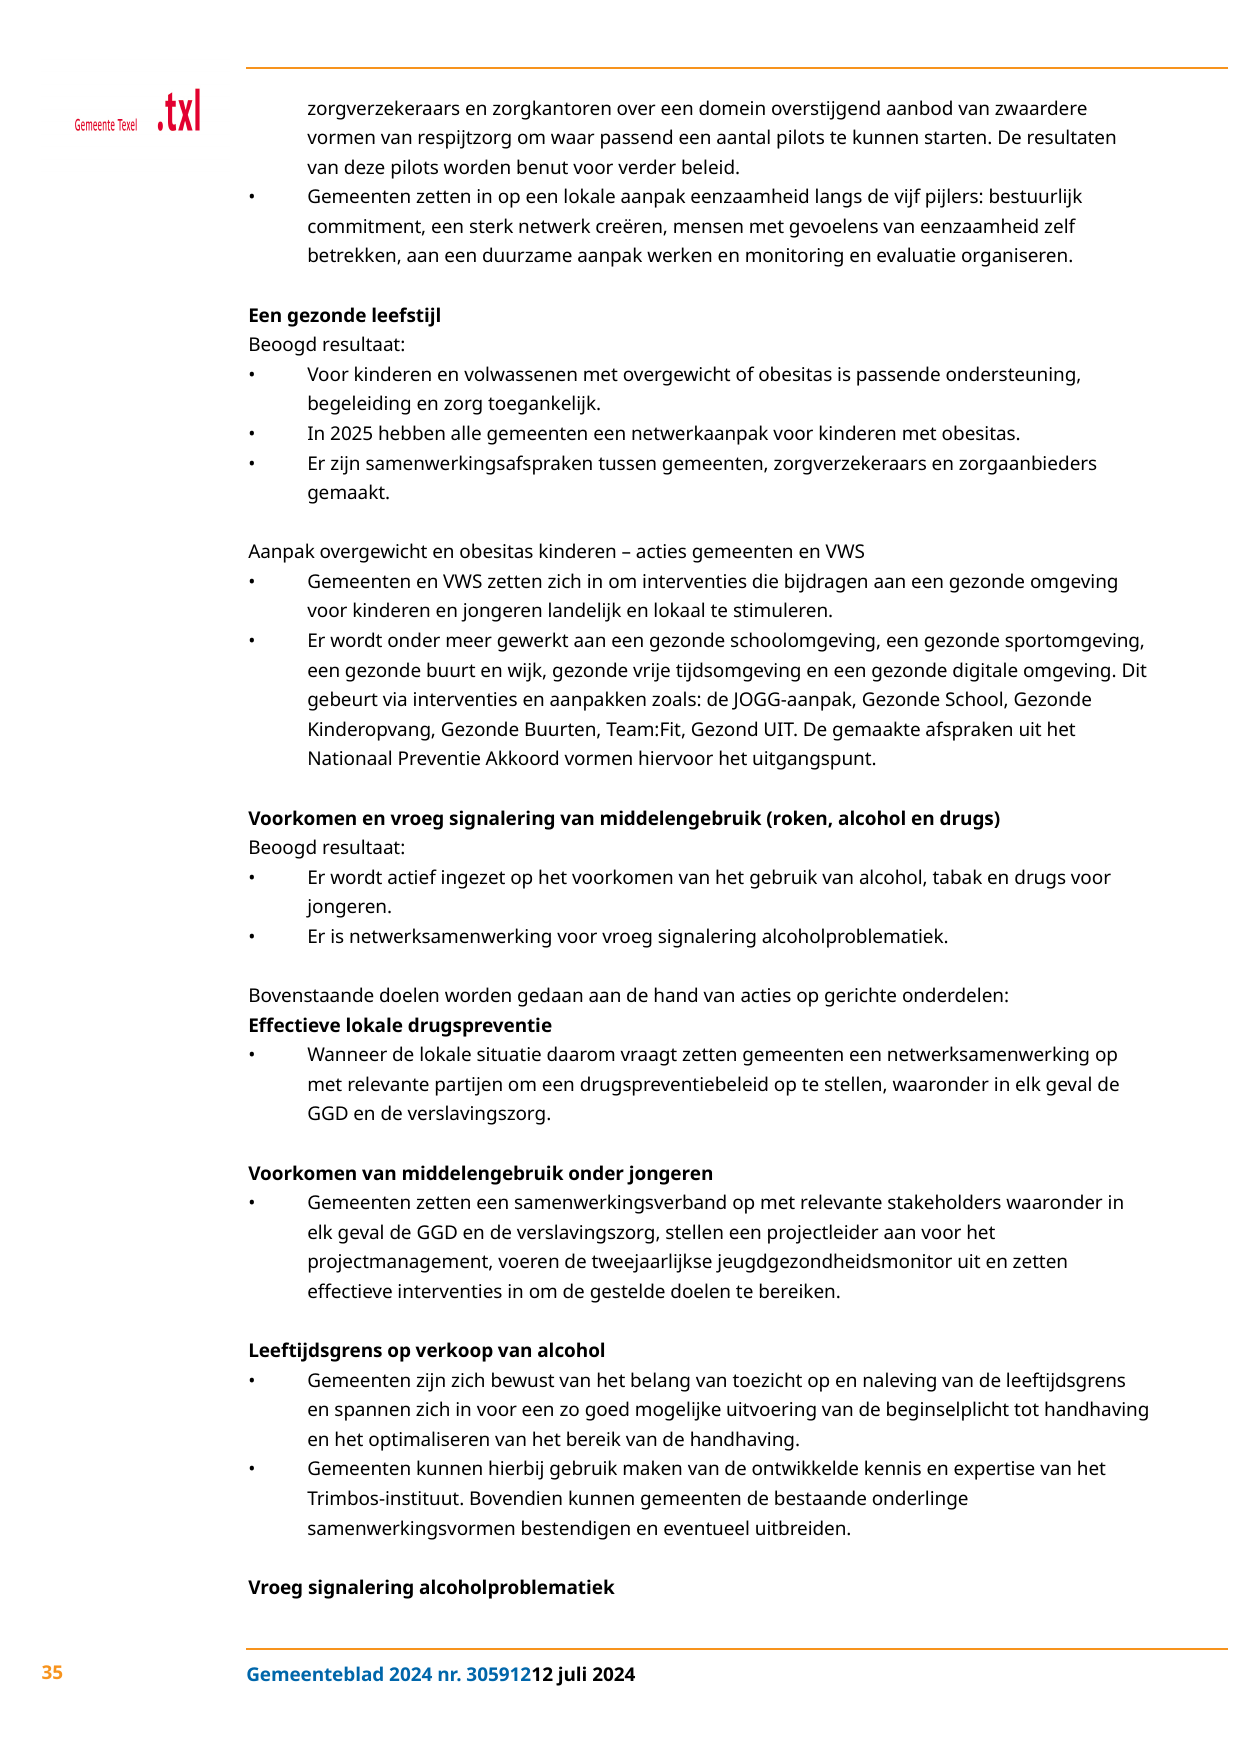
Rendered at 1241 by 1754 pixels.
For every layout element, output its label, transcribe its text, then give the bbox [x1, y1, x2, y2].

text Beoogd resultaat: [248, 834, 1152, 860]
list Wanneer de lokale situatie daarom vraagt zetten gemeenten een netwerksamenwerking op met relevante partijen om een drugspreventiebeleid op te stellen, waaronder in elk geval de GGD en de verslavingszorg. [248, 1041, 1152, 1126]
text Voorkomen van middelengebruik onder jongeren [248, 1160, 1152, 1186]
list Gemeenten zetten een samenwerkingsverband op met relevante stakeholders waaronder in elk geval de GGD en de verslavingszorg, stellen een projectleider aan voor het projectmanagement, voeren de tweejaarlijkse jeugdgezondheidsmonitor uit en zetten effectieve interventies in om de gestelde doelen te bereiken. [248, 1189, 1152, 1304]
text Vroeg signalering alcoholproblematiek [248, 1574, 1152, 1600]
text Voorkomen en vroeg signalering van middelengebruik (roken, alcohol en drugs) [248, 805, 1152, 831]
list Voor kinderen en volwassenen met overgewicht of obesitas is passende ondersteuning, begeleiding en zorg toegankelijk. [248, 361, 1152, 416]
text Een gezonde leefstijl [248, 302, 1152, 328]
text Leeftijdsgrens op verkoop van alcohol [248, 1337, 1152, 1363]
list Gemeenten zijn zich bewust van het belang van toezicht op en naleving van de leeftijdsgrens en spannen zich in voor een zo goed mogelijke uitvoering van de beginselplicht tot handhaving en het optimaliseren van het bereik van de handhaving. [248, 1367, 1152, 1452]
text Bovenstaande doelen worden gedaan aan de hand van acties op gerichte onderdelen: [248, 982, 1152, 1008]
text Beoogd resultaat: [248, 331, 1152, 357]
list Gemeenten zetten in op een lokale aanpak eenzaamheid langs de vijf pijlers: bestuurlijk commitment, een sterk netwerk creëren, mensen met gevoelens van eenzaamheid zelf betrekken, aan een duurzame aanpak werken en monitoring en evaluatie organiseren. [248, 183, 1152, 268]
picture [41, 47, 231, 172]
list Gemeenten kunnen hierbij gebruik maken van de ontwikkelde kennis en expertise van het Trimbos-instituut. Bovendien kunnen gemeenten de bestaande onderlinge samenwerkingsvormen bestendigen en eventueel uitbreiden. [248, 1456, 1152, 1541]
list In 2025 hebben alle gemeenten een netwerkaanpak voor kinderen met obesitas. [248, 420, 1152, 446]
list Gemeenten en VWS zetten zich in om interventies die bijdragen aan een gezonde omgeving voor kinderen en jongeren landelijk en lokaal te stimuleren. [248, 568, 1152, 623]
list Er wordt actief ingezet op het voorkomen van het gebruik van alcohol, tabak en drugs voor jongeren. [248, 864, 1152, 919]
list Er wordt onder meer gewerkt aan een gezonde schoolomgeving, een gezonde sportomgeving, een gezonde buurt en wijk, gezonde vrije tijdsomgeving en een gezonde digitale omgeving. Dit gebeurt via interventies en aanpakken zoals: de JOGG-aanpak, Gezonde School, Gezonde Kinderopvang, Gezonde Buurten, Team:Fit, Gezond UIT. De gemaakte afspraken uit het Nationaal Preventie Akkoord vormen hiervoor het uitgangspunt. [248, 627, 1152, 771]
list Er zijn samenwerkingsafspraken tussen gemeenten, zorgverzekeraars en zorgaanbieders gemaakt. [248, 450, 1152, 505]
list zorgverzekeraars en zorgkantoren over een domein overstijgend aanbod van zwaardere vormen van respijtzorg om waar passend een aantal pilots te kunnen starten. De resultaten van deze pilots worden benut voor verder beleid. [248, 95, 1152, 180]
text Aanpak overgewicht en obesitas kinderen – acties gemeenten en VWS [248, 538, 1152, 564]
list Er is netwerksamenwerking voor vroeg signalering alcoholproblematiek. [248, 923, 1152, 949]
text Effectieve lokale drugspreventie [248, 1012, 1152, 1038]
